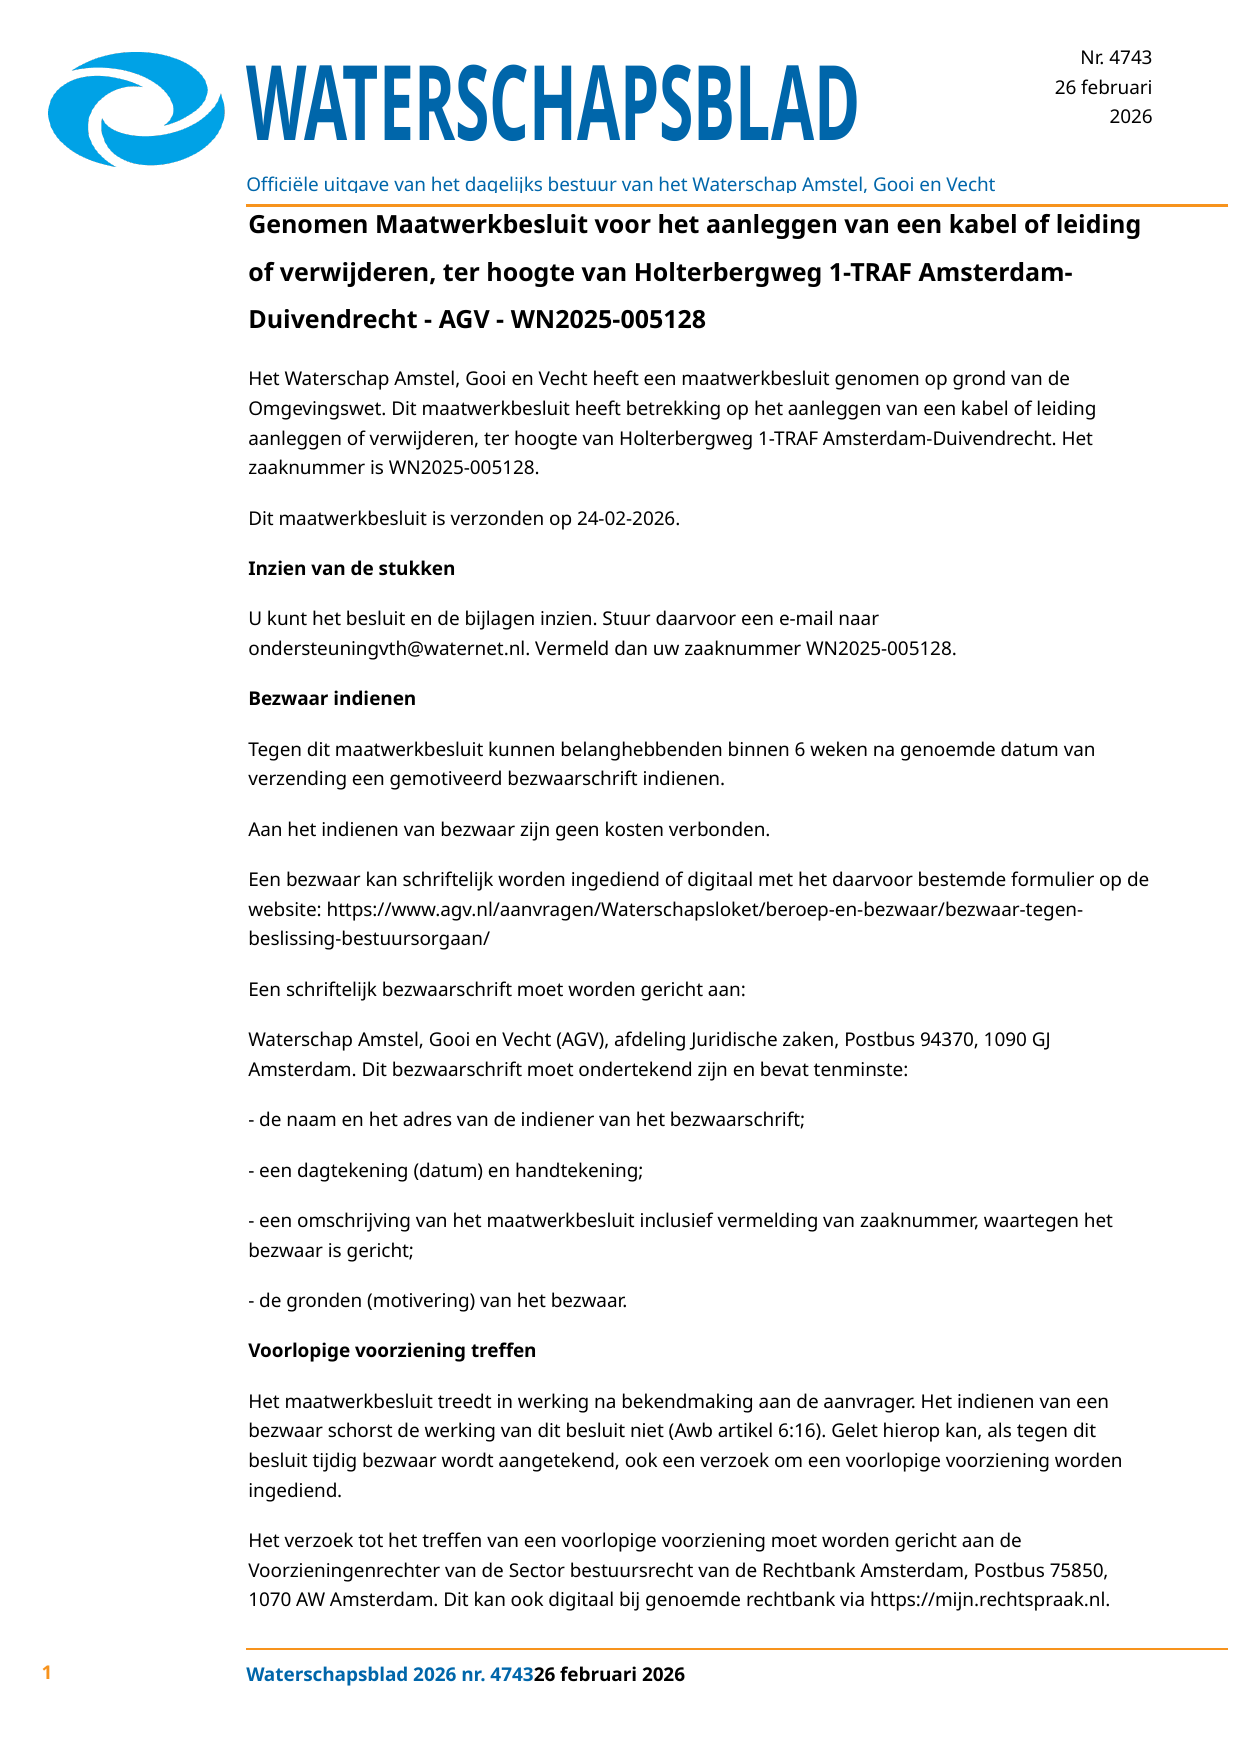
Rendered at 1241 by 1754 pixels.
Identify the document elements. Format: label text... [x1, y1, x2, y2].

text Genomen Maatwerkbesluit voor het aanleggen van een kabel of leiding of verwijderen, ter hoogte van Holterbergweg 1-TRAF Amsterdam-Duivendrecht - AGV - WN2025-005128 [248, 207, 1152, 336]
text Inzien van de stukken [248, 555, 1152, 581]
text - de naam en het adres van de indiener van het bezwaarschrift; [248, 1106, 1152, 1132]
text Bezwaar indienen [248, 686, 1152, 711]
text - een dagtekening (datum) en handtekening; [248, 1157, 1152, 1182]
text Aan het indienen van bezwaar zijn geen kosten verbonden. [248, 816, 1152, 842]
text Waterschap Amstel, Gooi en Vecht (AGV), afdeling Juridische zaken, Postbus 94370, 1090 GJ Amsterdam. Dit bezwaarschrift moet ondertekend zijn en bevat tenminste: [248, 1026, 1152, 1082]
text U kunt het besluit en de bijlagen inzien. Stuur daarvoor een e-mail naar ondersteuningvth@waternet.nl. Vermeld dan uw zaaknummer WN2025-005128. [248, 606, 1152, 661]
text Tegen dit maatwerkbesluit kunnen belanghebbenden binnen 6 weken na genoemde datum van verzending een gemotiveerd bezwaarschrift indienen. [248, 736, 1152, 791]
text - een omschrijving van het maatwerkbesluit inclusief vermelding van zaaknummer, waartegen het bezwaar is gericht; [248, 1207, 1152, 1262]
text Het verzoek tot het treffen van een voorlopige voorziening moet worden gericht aan de Voorzieningenrechter van de Sector bestuursrecht van de Rechtbank Amsterdam, Postbus 75850, 1070 AW Amsterdam. Dit kan ook digitaal bij genoemde rechtbank via https://mijn.rechtspraak.nl. [248, 1527, 1152, 1612]
text Dit maatwerkbesluit is verzonden op 24-02-2026. [248, 505, 1152, 530]
picture [41, 47, 231, 172]
text Voorlopige voorziening treffen [248, 1338, 1152, 1363]
text Het maatwerkbesluit treedt in werking na bekendmaking aan de aanvrager. Het indienen van een bezwaar schorst de werking van dit besluit niet (Awb artikel 6:16). Gelet hierop kan, als tegen dit besluit tijdig bezwaar wordt aangetekend, ook een verzoek om een voorlopige voorziening worden ingediend. [248, 1388, 1152, 1502]
text - de gronden (motivering) van het bezwaar. [248, 1287, 1152, 1313]
text Het Waterschap Amstel, Gooi en Vecht heeft een maatwerkbesluit genomen op grond van de Omgevingswet. Dit maatwerkbesluit heeft betrekking op het aanleggen van een kabel of leiding aanleggen of verwijderen, ter hoogte van Holterbergweg 1-TRAF Amsterdam-Duivendrecht. Het zaaknummer is WN2025-005128. [248, 366, 1152, 480]
text Een bezwaar kan schriftelijk worden ingediend of digitaal met het daarvoor bestemde formulier op de website: https://www.agv.nl/aanvragen/Waterschapsloket/beroep-en-bezwaar/bezwaar-tegen-beslissing-bestuursorgaan/ [248, 866, 1152, 951]
text Een schriftelijk bezwaarschrift moet worden gericht aan: [248, 976, 1152, 1002]
